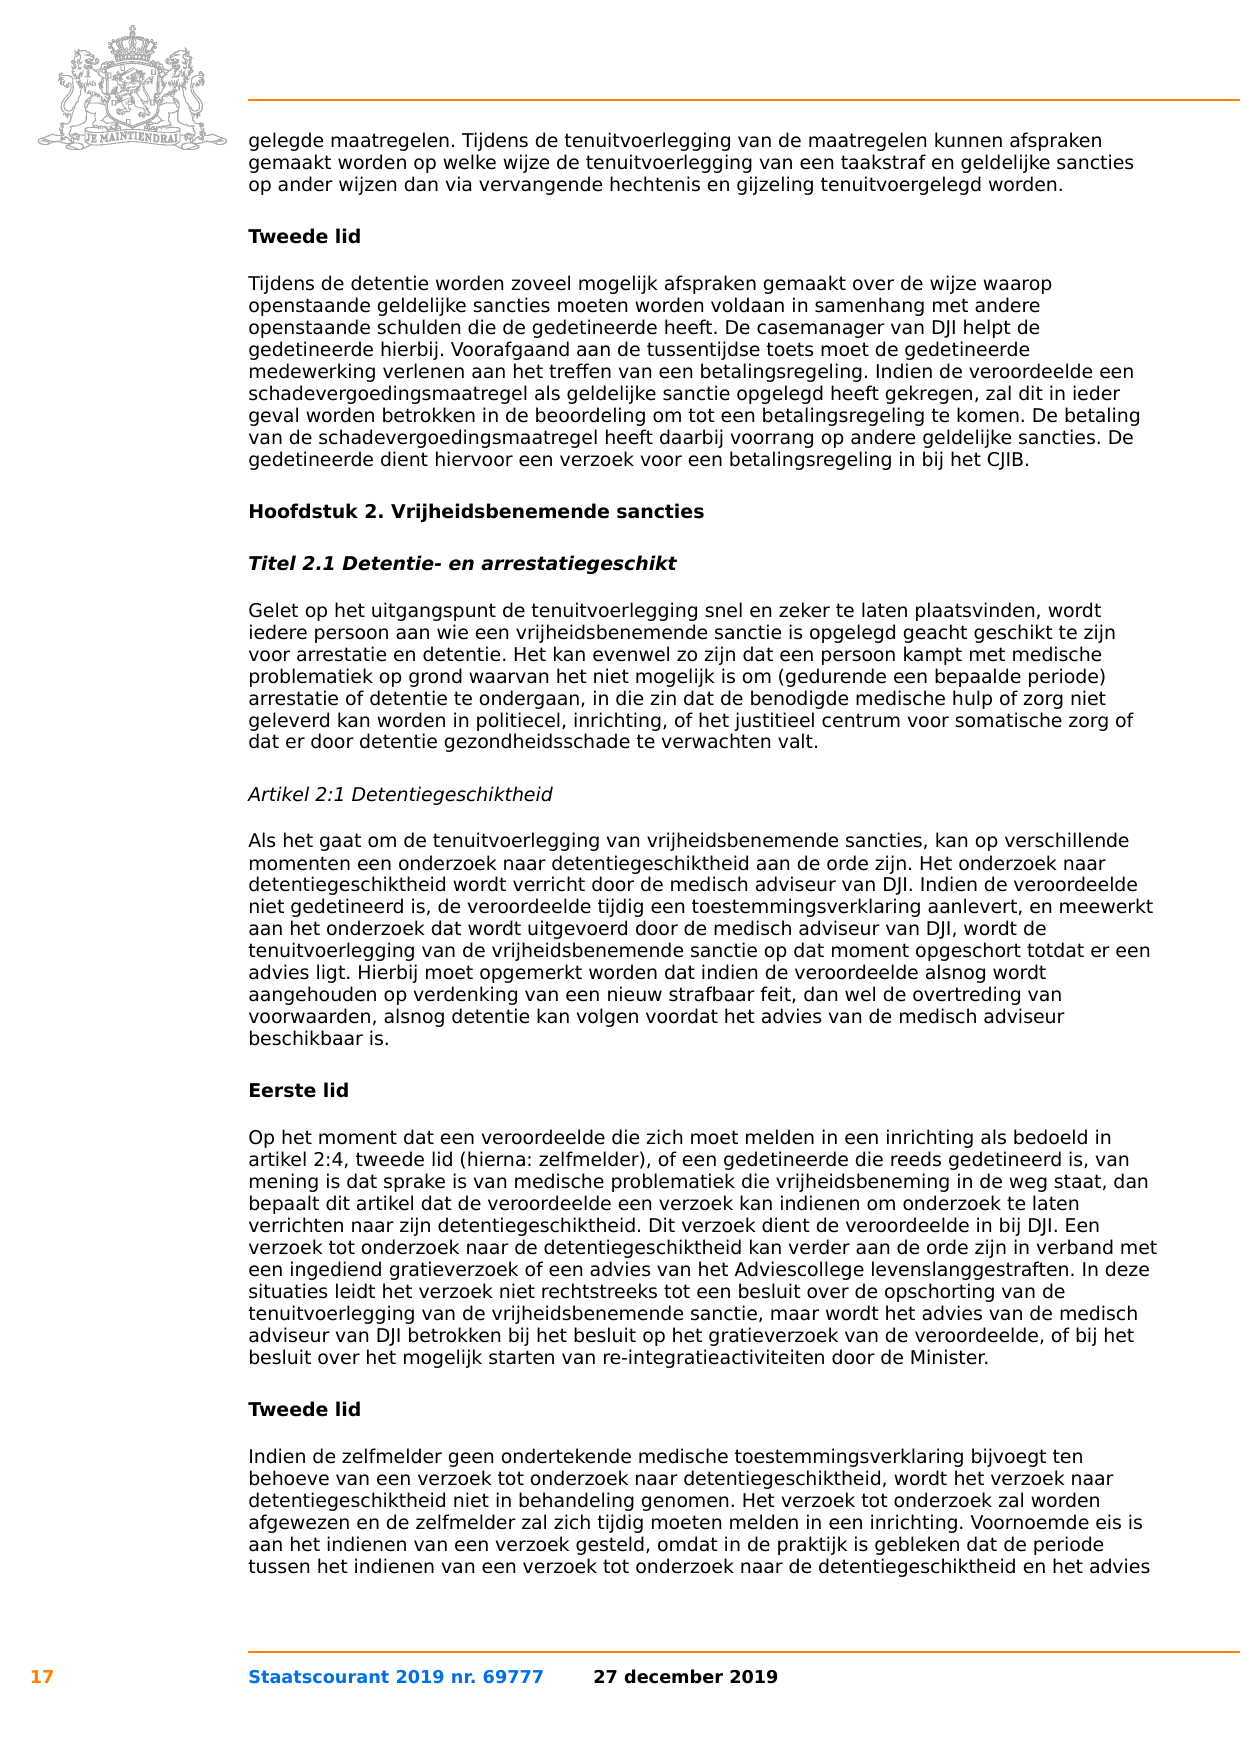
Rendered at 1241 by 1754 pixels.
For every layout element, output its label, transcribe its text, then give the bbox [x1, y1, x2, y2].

subtitle Titel 2.1 Detentie- en arrestatiegeschikt [248, 553, 1163, 574]
text Tijdens de detentie worden zoveel mogelijk afspraken gemaakt over de wijze waarop openstaande geldelijke sancties moeten worden voldaan in samenhang met andere openstaande schulden die de gedetineerde heeft. De casemanager van DJI helpt de gedetineerde hierbij. Voorafgaand aan de tussentijdse toets moet de gedetineerde medewerking verlenen aan het treffen van een betalingsregeling. Indien de veroordeelde een schadevergoedingsmaatregel als geldelijke sanctie opgelegd heeft gekregen, zal dit in ieder geval worden betrokken in de beoordeling om tot een betalingsregeling te komen. De betaling van de schadevergoedingsmaatregel heeft daarbij voorrang op andere geldelijke sancties. De gedetineerde dient hiervoor een verzoek voor een betalingsregeling in bij het CJIB. [248, 273, 1163, 471]
subtitle Tweede lid [248, 1399, 1163, 1421]
text Gelet op het uitgangspunt de tenuitvoerlegging snel en zeker te laten plaatsvinden, wordt iedere persoon aan wie een vrijheidsbenemende sanctie is opgelegd geacht geschikt te zijn voor arrestatie en detentie. Het kan evenwel zo zijn dat een persoon kampt met medische problematiek op grond waarvan het niet mogelijk is om (gedurende een bepaalde periode) arrestatie of detentie te ondergaan, in die zin dat de benodigde medische hulp of zorg niet geleverd kan worden in politiecel, inrichting, of het justitieel centrum voor somatische zorg of dat er door detentie gezondheidsschade te verwachten valt. [248, 599, 1163, 753]
text gelegde maatregelen. Tijdens de tenuitvoerlegging van de maatregelen kunnen afspraken gemaakt worden op welke wijze de tenuitvoerlegging van een taakstraf en geldelijke sancties op ander wijzen dan via vervangende hechtenis en gijzeling tenuitvoergelegd worden. [248, 130, 1163, 196]
text Als het gaat om de tenuitvoerlegging van vrijheidsbenemende sancties, kan op verschillende momenten een onderzoek naar detentiegeschiktheid aan de orde zijn. Het onderzoek naar detentiegeschiktheid wordt verricht door de medisch adviseur van DJI. Indien de veroordeelde niet gedetineerd is, de veroordeelde tijdig een toestemmingsverklaring aanlevert, en meewerkt aan het onderzoek dat wordt uitgevoerd door de medisch adviseur van DJI, wordt de tenuitvoerlegging van de vrijheidsbenemende sanctie op dat moment opgeschort totdat er een advies ligt. Hierbij moet opgemerkt worden dat indien de veroordeelde alsnog wordt aangehouden op verdenking van een nieuw strafbaar feit, dan wel de overtreding van voorwaarden, alsnog detentie kan volgen voordat het advies van de medisch adviseur beschikbaar is. [248, 830, 1163, 1050]
subtitle Artikel 2:1 Detentiegeschiktheid [248, 783, 1163, 805]
subtitle Tweede lid [248, 226, 1163, 248]
text Indien de zelfmelder geen ondertekende medische toestemmingsverklaring bijvoegt ten behoeve van een verzoek tot onderzoek naar detentiegeschiktheid, wordt het verzoek naar detentiegeschiktheid niet in behandeling genomen. Het verzoek tot onderzoek zal worden afgewezen en de zelfmelder zal zich tijdig moeten melden in een inrichting. Voornoemde eis is aan het indienen van een verzoek gesteld, omdat in de praktijk is gebleken dat de periode tussen het indienen van een verzoek tot onderzoek naar de detentiegeschiktheid en het advies [248, 1446, 1163, 1578]
text Op het moment dat een veroordeelde die zich moet melden in een inrichting als bedoeld in artikel 2:4, tweede lid (hierna: zelfmelder), of een gedetineerde die reeds gedetineerd is, van mening is dat sprake is van medische problematiek die vrijheidsbeneming in de weg staat, dan bepaalt dit artikel dat de veroordeelde een verzoek kan indienen om onderzoek te laten verrichten naar zijn detentiegeschiktheid. Dit verzoek dient de veroordeelde in bij DJI. Een verzoek tot onderzoek naar de detentiegeschiktheid kan verder aan de orde zijn in verband met een ingediend gratieverzoek of een advies van het Adviescollege levenslanggestraften. In deze situaties leidt het verzoek niet rechtstreeks tot een besluit over de opschorting van de tenuitvoerlegging van de vrijheidsbenemende sanctie, maar wordt het advies van de medisch adviseur van DJI betrokken bij het besluit op het gratieverzoek van de veroordeelde, of bij het besluit over het mogelijk starten van re-integratieactiviteiten door de Minister. [248, 1127, 1163, 1369]
subtitle Eerste lid [248, 1080, 1163, 1102]
picture [38, 25, 227, 150]
subtitle Hoofdstuk 2. Vrijheidsbenemende sancties [248, 501, 1163, 523]
